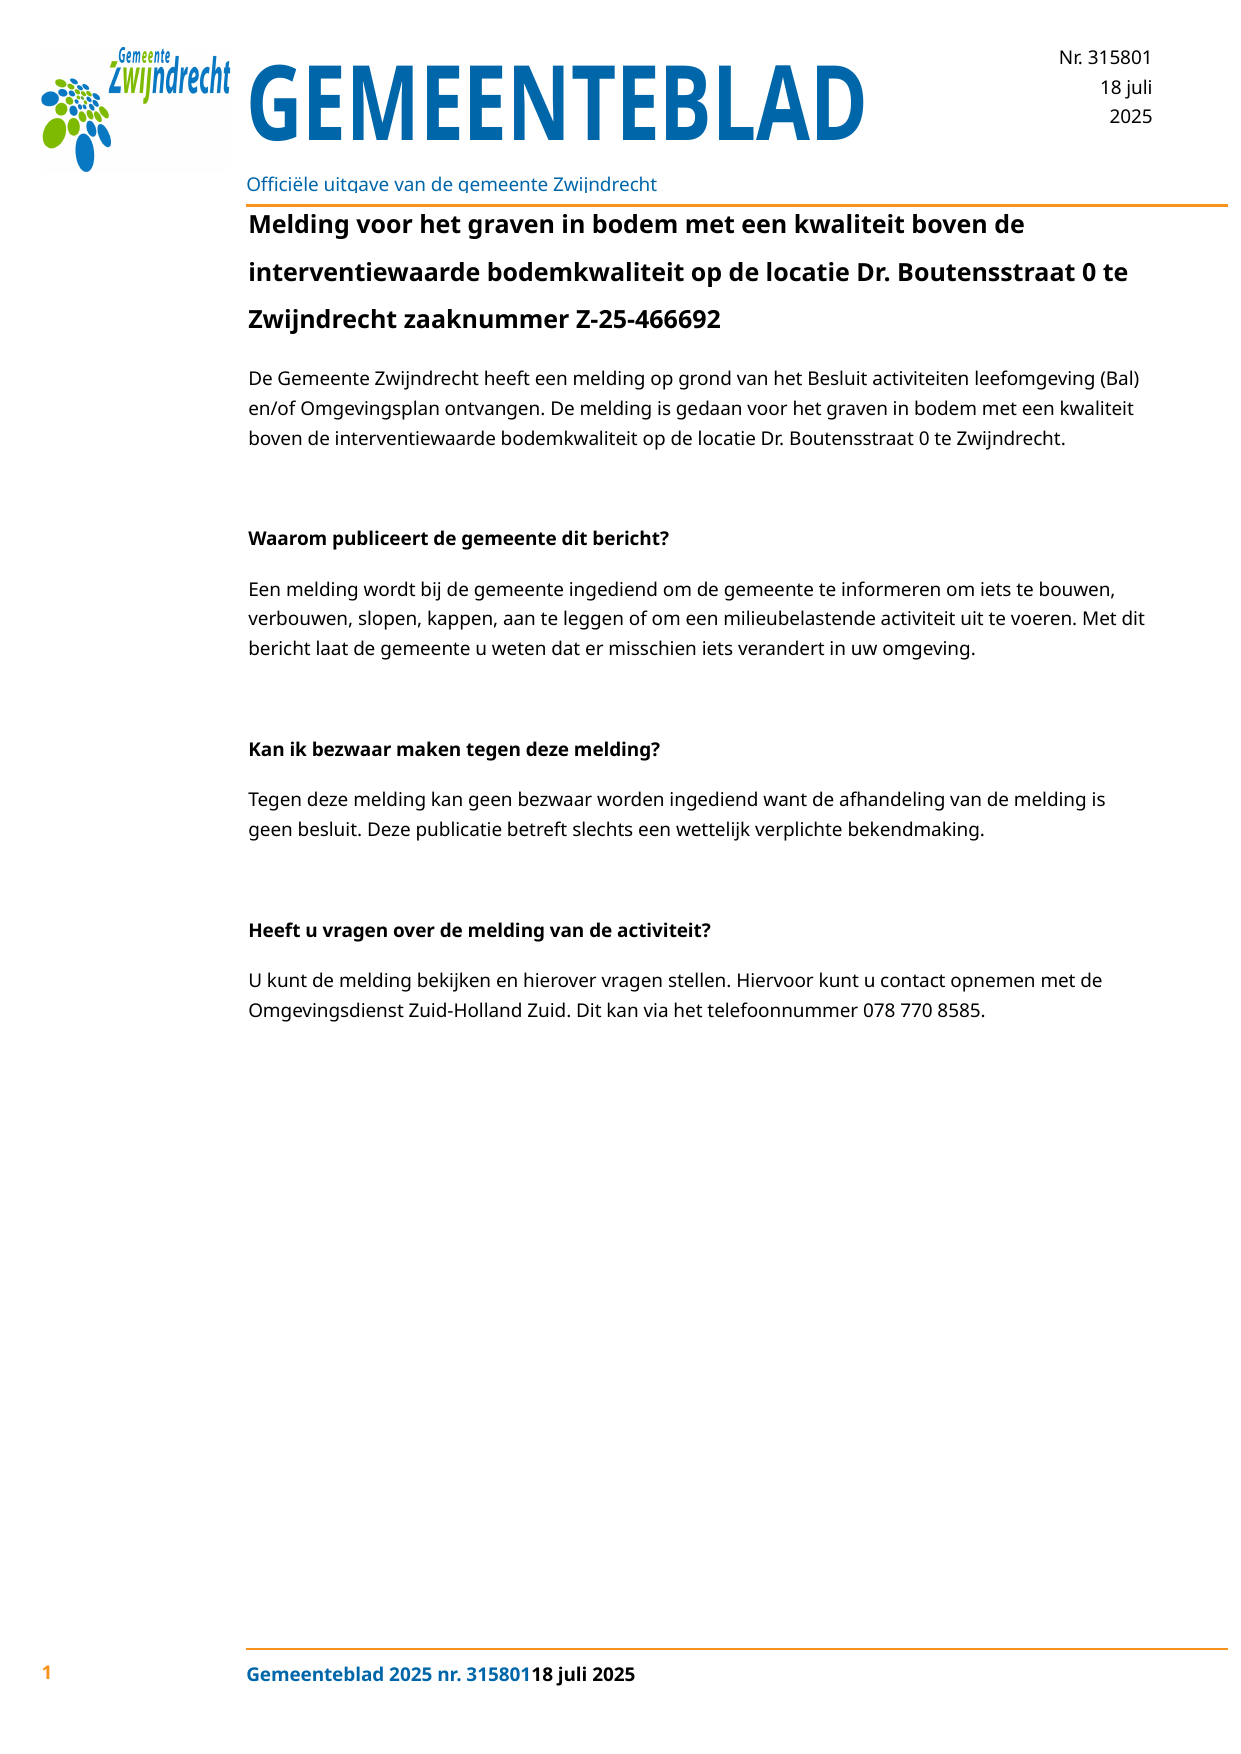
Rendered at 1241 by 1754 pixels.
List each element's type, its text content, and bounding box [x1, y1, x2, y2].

text Melding voor het graven in bodem met een kwaliteit boven de interventiewaarde bodemkwaliteit op de locatie Dr. Boutensstraat 0 te Zwijndrecht zaaknummer Z-25-466692 [248, 207, 1152, 336]
text Tegen deze melding kan geen bezwaar worden ingediend want de afhandeling van de melding is geen besluit. Deze publicatie betreft slechts een wettelijk verplichte bekendmaking. [248, 786, 1152, 842]
text Een melding wordt bij de gemeente ingediend om de gemeente te informeren om iets te bouwen, verbouwen, slopen, kappen, aan te leggen of om een milieubelastende activiteit uit te voeren. Met dit bericht laat de gemeente u weten dat er misschien iets verandert in uw omgeving. [248, 576, 1152, 661]
text Kan ik bezwaar maken tegen deze melding? [248, 736, 1152, 762]
text Heeft u vragen over de melding van de activiteit? [248, 917, 1152, 942]
picture [41, 47, 231, 172]
text Waarom publiceert de gemeente dit bericht? [248, 526, 1152, 551]
text De Gemeente Zwijndrecht heeft een melding op grond van het Besluit activiteiten leefomgeving (Bal) en/of Omgevingsplan ontvangen. De melding is gedaan voor het graven in bodem met een kwaliteit boven de interventiewaarde bodemkwaliteit op de locatie Dr. Boutensstraat 0 te Zwijndrecht. [248, 366, 1152, 450]
text U kunt de melding bekijken en hierover vragen stellen. Hiervoor kunt u contact opnemen met de Omgevingsdienst Zuid-Holland Zuid. Dit kan via het telefoonnummer 078 770 8585. [248, 967, 1152, 1022]
